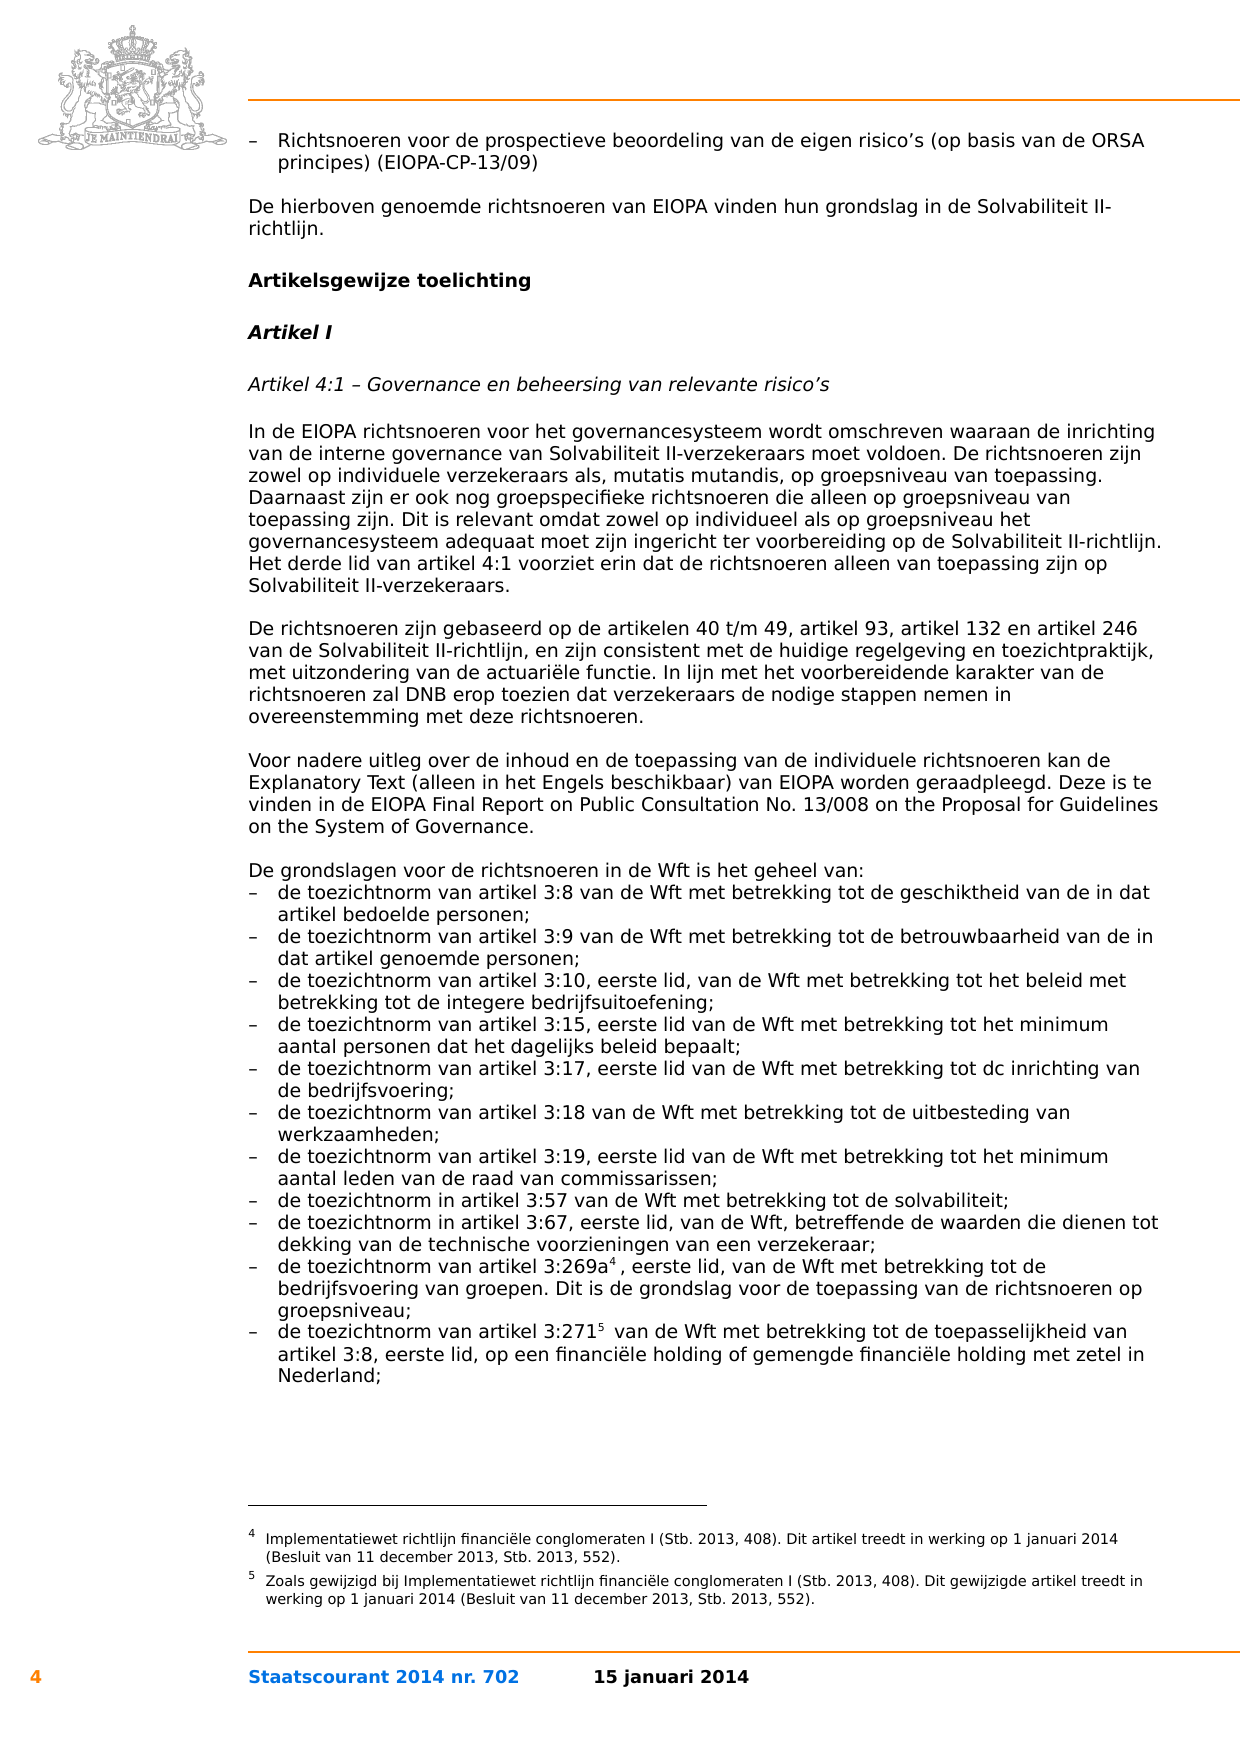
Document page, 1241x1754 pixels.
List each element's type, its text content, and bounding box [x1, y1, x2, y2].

text Zoals gewijzigd bij Implementatiewet richtlijn financiële conglomeraten I (Stb. 2013, 408). Dit gewijzigde artikel treedt in werking op 1 januari 2014 (Besluit van 11 december 2013, Stb. 2013, 552). [248, 1569, 1163, 1608]
text – de toezichtnorm van artikel 3:15, eerste lid van de Wft met betrekking tot het minimum aantal personen dat het dagelijks beleid bepaalt; [248, 1014, 1163, 1058]
text In de EIOPA richtsnoeren voor het governancesysteem wordt omschreven waaraan de inrichting van de interne governance van Solvabiliteit II-verzekeraars moet voldoen. De richtsnoeren zijn zowel op individuele verzekeraars als, mutatis mutandis, op groepsniveau van toepassing. Daarnaast zijn er ook nog groepspecifieke richtsnoeren die alleen op groepsniveau van toepassing zijn. Dit is relevant omdat zowel op individueel als op groepsniveau het governancesysteem adequaat moet zijn ingericht ter voorbereiding op de Solvabiliteit II-richtlijn. Het derde lid van artikel 4:1 voorziet erin dat de richtsnoeren alleen van toepassing zijn op Solvabiliteit II-verzekeraars. [248, 421, 1163, 596]
text – de toezichtnorm in artikel 3:67, eerste lid, van de Wft, betreffende de waarden die dienen tot dekking van de technische voorzieningen van een verzekeraar; [248, 1212, 1163, 1256]
text De richtsnoeren zijn gebaseerd op de artikelen 40 t/m 49, artikel 93, artikel 132 en artikel 246 van de Solvabiliteit II-richtlijn, en zijn consistent met de huidige regelgeving en toezichtpraktijk, met uitzondering van de actuariële functie. In lijn met het voorbereidende karakter van de richtsnoeren zal DNB erop toezien dat verzekeraars de nodige stappen nemen in overeenstemming met deze richtsnoeren. [248, 618, 1163, 728]
text – de toezichtnorm van artikel 3:269a, eerste lid, van de Wft met betrekking tot de bedrijfsvoering van groepen. Dit is de grondslag voor de toepassing van de richtsnoeren op groepsniveau; [248, 1256, 1163, 1321]
subtitle Artikel 4:1 – Governance en beheersing van relevante risico’s [248, 374, 1163, 396]
text – de toezichtnorm van artikel 3:8 van de Wft met betrekking tot de geschiktheid van de in dat artikel bedoelde personen; [248, 882, 1163, 926]
text – Richtsnoeren voor de prospectieve beoordeling van de eigen risico’s (op basis van de ORSA principes) (EIOPA-CP-13/09) [248, 130, 1163, 174]
picture [38, 25, 227, 150]
text – de toezichtnorm in artikel 3:57 van de Wft met betrekking tot de solvabiliteit; [248, 1189, 1163, 1212]
text De hierboven genoemde richtsnoeren van EIOPA vinden hun grondslag in de Solvabiliteit II-richtlijn. [248, 196, 1163, 240]
text De grondslagen voor de richtsnoeren in de Wft is het geheel van: [248, 860, 1163, 882]
subtitle Artikelsgewijze toelichting [248, 270, 1163, 292]
text – de toezichtnorm van artikel 3:18 van de Wft met betrekking tot de uitbesteding van werkzaamheden; [248, 1102, 1163, 1146]
text – de toezichtnorm van artikel 3:9 van de Wft met betrekking tot de betrouwbaarheid van de in dat artikel genoemde personen; [248, 926, 1163, 970]
text – de toezichtnorm van artikel 3:17, eerste lid van de Wft met betrekking tot dc inrichting van de bedrijfsvoering; [248, 1058, 1163, 1102]
text – de toezichtnorm van artikel 3:19, eerste lid van de Wft met betrekking tot het minimum aantal leden van de raad van commissarissen; [248, 1146, 1163, 1189]
text Voor nadere uitleg over de inhoud en de toepassing van de individuele richtsnoeren kan de Explanatory Text (alleen in het Engels beschikbaar) van EIOPA worden geraadpleegd. Deze is te vinden in de EIOPA Final Report on Public Consultation No. 13/008 on the Proposal for Guidelines on the System of Governance. [248, 750, 1163, 838]
subtitle Artikel I [248, 322, 1163, 344]
text – de toezichtnorm van artikel 3:271 van de Wft met betrekking tot de toepasselijkheid van artikel 3:8, eerste lid, op een financiële holding of gemengde financiële holding met zetel in Nederland; [248, 1321, 1163, 1387]
text Implementatiewet richtlijn financiële conglomeraten I (Stb. 2013, 408). Dit artikel treedt in werking op 1 januari 2014 (Besluit van 11 december 2013, Stb. 2013, 552). [248, 1527, 1163, 1566]
text – de toezichtnorm van artikel 3:10, eerste lid, van de Wft met betrekking tot het beleid met betrekking tot de integere bedrijfsuitoefening; [248, 970, 1163, 1014]
